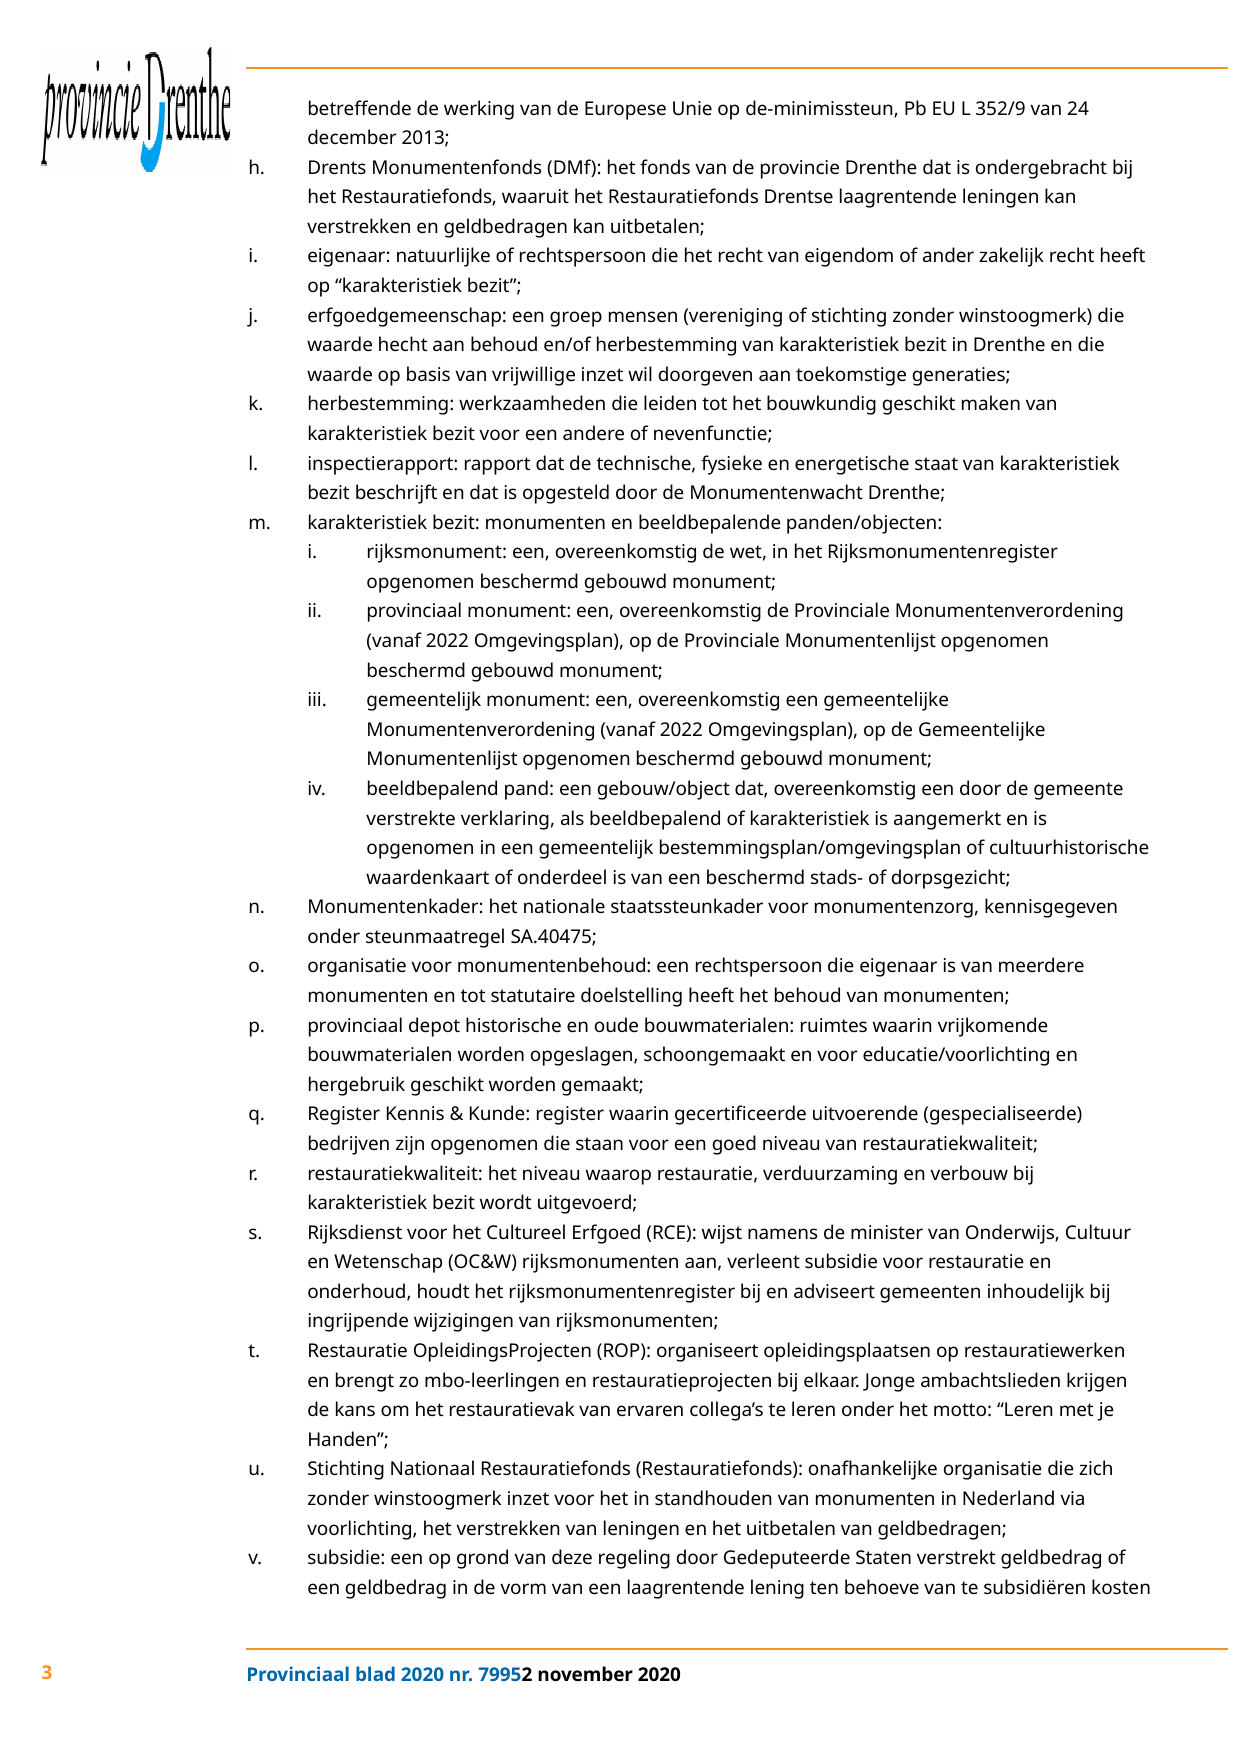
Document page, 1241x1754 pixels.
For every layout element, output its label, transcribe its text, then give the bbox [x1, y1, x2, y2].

list Monumentenkader: het nationale staatssteunkader voor monumentenzorg, kennisgegeven onder steunmaatregel SA.40475; [248, 893, 1152, 949]
list Restauratie OpleidingsProjecten (ROP): organiseert opleidingsplaatsen op restauratiewerken en brengt zo mbo-leerlingen en restauratieprojecten bij elkaar. Jonge ambachtslieden krijgen de kans om het restauratievak van ervaren collega’s te leren onder het motto: “Leren met je Handen”; [248, 1337, 1152, 1452]
list herbestemming: werkzaamheden die leiden tot het bouwkundig geschikt maken van karakteristiek bezit voor een andere of nevenfunctie; [248, 391, 1152, 446]
list karakteristiek bezit: monumenten en beeldbepalende panden/objecten: [248, 509, 1152, 535]
list restauratiekwaliteit: het niveau waarop restauratie, verduurzaming en verbouw bij karakteristiek bezit wordt uitgevoerd; [248, 1160, 1152, 1215]
list provinciaal depot historische en oude bouwmaterialen: ruimtes waarin vrijkomende bouwmaterialen worden opgeslagen, schoongemaakt en voor educatie/voorlichting en hergebruik geschikt worden gemaakt; [248, 1012, 1152, 1097]
list subsidie: een op grond van deze regeling door Gedeputeerde Staten verstrekt geldbedrag of een geldbedrag in de vorm van een laagrentende lening ten behoeve van te subsidiëren kosten [248, 1544, 1152, 1600]
list beeldbepalend pand: een gebouw/object dat, overeenkomstig een door de gemeente verstrekte verklaring, als beeldbepalend of karakteristiek is aangemerkt en is opgenomen in een gemeentelijk bestemmingsplan/omgevingsplan of cultuurhistorische waardenkaart of onderdeel is van een beschermd stads- of dorpsgezicht; [307, 775, 1152, 890]
list organisatie voor monumentenbehoud: een rechtspersoon die eigenaar is van meerdere monumenten en tot statutaire doelstelling heeft het behoud van monumenten; [248, 953, 1152, 1008]
list Stichting Nationaal Restauratiefonds (Restauratiefonds): onafhankelijke organisatie die zich zonder winstoogmerk inzet voor het in standhouden van monumenten in Nederland via voorlichting, het verstrekken van leningen en het uitbetalen van geldbedragen; [248, 1456, 1152, 1541]
list Drents Monumentenfonds (DMf): het fonds van de provincie Drenthe dat is ondergebracht bij het Restauratiefonds, waaruit het Restauratiefonds Drentse laagrentende leningen kan verstrekken en geldbedragen kan uitbetalen; [248, 154, 1152, 239]
list rijksmonument: een, overeenkomstig de wet, in het Rijksmonumentenregister opgenomen beschermd gebouwd monument; [307, 538, 1152, 594]
list Register Kennis & Kunde: register waarin gecertificeerde uitvoerende (gespecialiseerde) bedrijven zijn opgenomen die staan voor een goed niveau van restauratiekwaliteit; [248, 1101, 1152, 1156]
picture [41, 47, 231, 172]
list gemeentelijk monument: een, overeenkomstig een gemeentelijke Monumentenverordening (vanaf 2022 Omgevingsplan), op de Gemeentelijke Monumentenlijst opgenomen beschermd gebouwd monument; [307, 686, 1152, 771]
list erfgoedgemeenschap: een groep mensen (vereniging of stichting zonder winstoogmerk) die waarde hecht aan behoud en/of herbestemming van karakteristiek bezit in Drenthe en die waarde op basis van vrijwillige inzet wil doorgeven aan toekomstige generaties; [248, 302, 1152, 387]
list betreffende de werking van de Europese Unie op de-minimissteun, Pb EU L 352/9 van 24 december 2013; [248, 95, 1152, 150]
list provinciaal monument: een, overeenkomstig de Provinciale Monumentenverordening (vanaf 2022 Omgevingsplan), op de Provinciale Monumentenlijst opgenomen beschermd gebouwd monument; [307, 598, 1152, 683]
list eigenaar: natuurlijke of rechtspersoon die het recht van eigendom of ander zakelijk recht heeft op “karakteristiek bezit”; [248, 243, 1152, 298]
list Rijksdienst voor het Cultureel Erfgoed (RCE): wijst namens de minister van Onderwijs, Cultuur en Wetenschap (OC&W) rijksmonumenten aan, verleent subsidie voor restauratie en onderhoud, houdt het rijksmonumentenregister bij en adviseert gemeenten inhoudelijk bij ingrijpende wijzigingen van rijksmonumenten; [248, 1219, 1152, 1333]
list inspectierapport: rapport dat de technische, fysieke en energetische staat van karakteristiek bezit beschrijft en dat is opgesteld door de Monumentenwacht Drenthe; [248, 450, 1152, 505]
